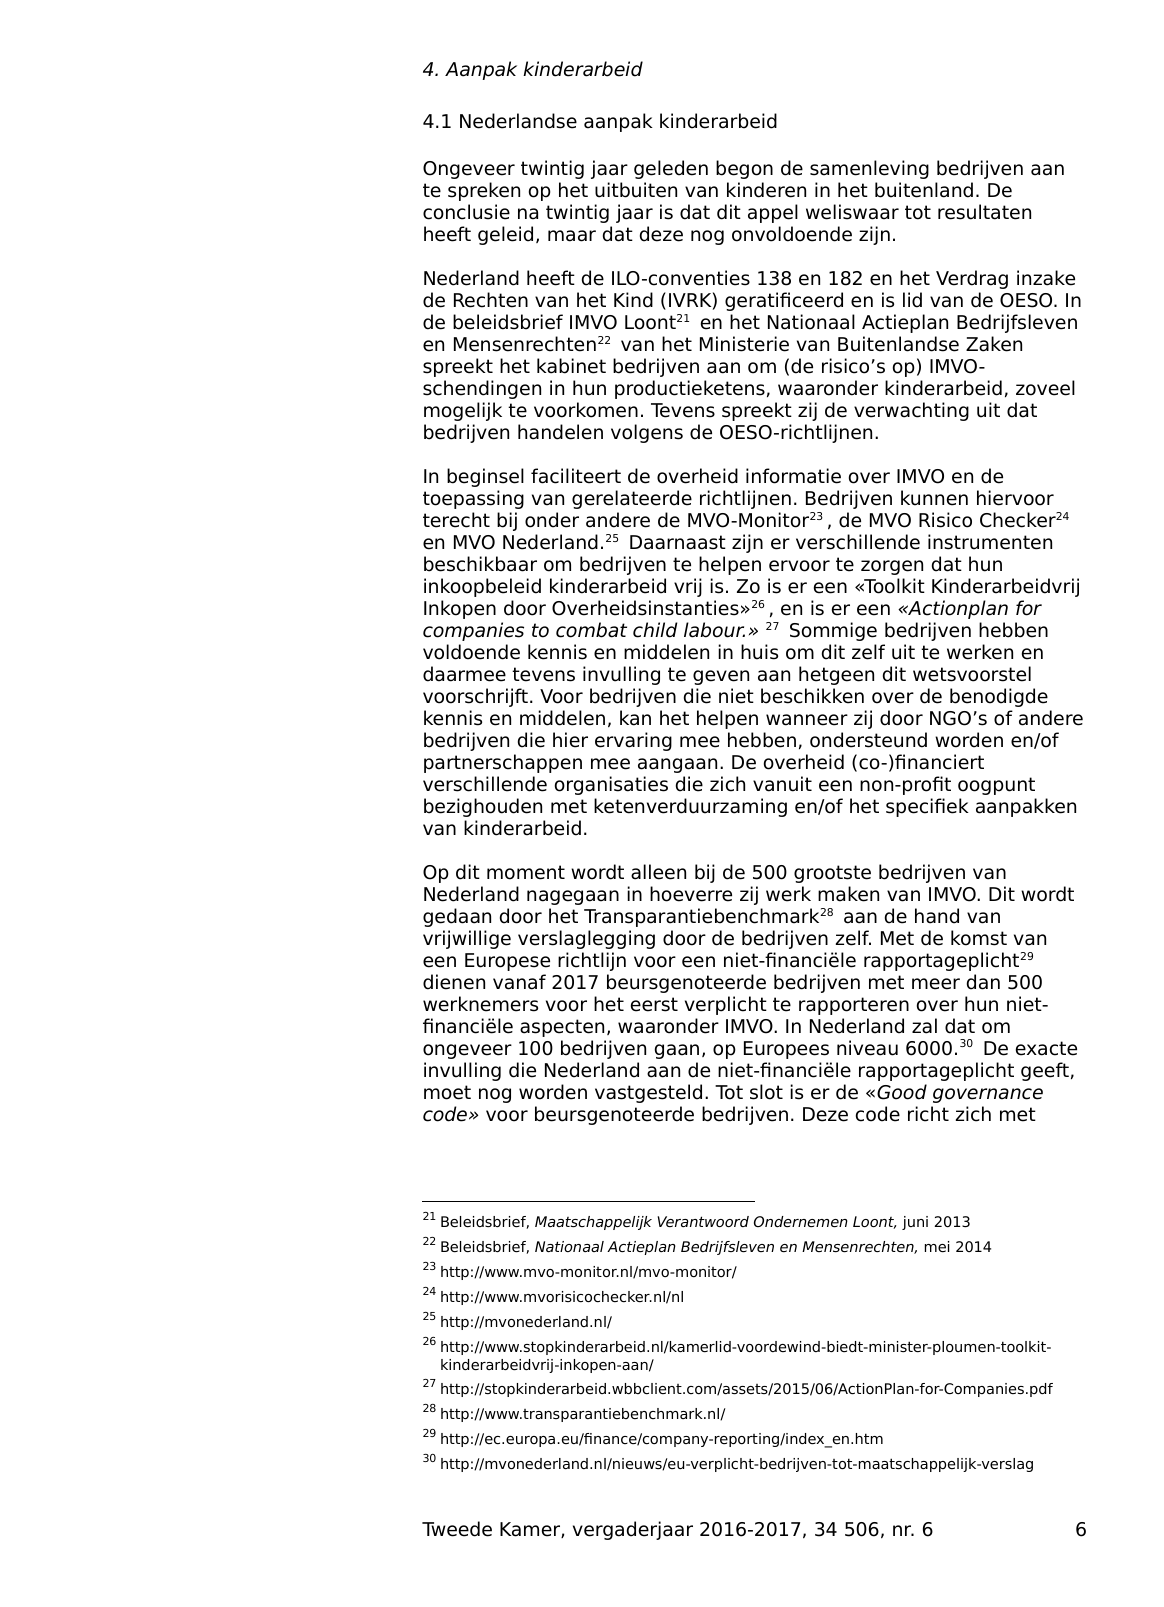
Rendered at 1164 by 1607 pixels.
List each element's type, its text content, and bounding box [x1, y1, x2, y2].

text http://ec.europa.eu/finance/company-reporting/index_en.htm [422, 1427, 1087, 1449]
text http://mvonederland.nl/ [422, 1310, 1087, 1332]
text http://www.mvorisicochecker.nl/nl [422, 1285, 1087, 1307]
text Beleidsbrief, Nationaal Actieplan Bedrijfsleven en Mensenrechten, mei 2014 [422, 1235, 1087, 1257]
text http://mvonederland.nl/nieuws/eu-verplicht-bedrijven-tot-maatschappelijk-verslag [422, 1452, 1087, 1474]
text http://www.transparantiebenchmark.nl/ [422, 1402, 1087, 1424]
text Nederland heeft de ILO-conventies 138 en 182 en het Verdrag inzake de Rechten van het Kind (IVRK) geratificeerd en is lid van de OESO. In de beleidsbrief IMVO Loont en het Nationaal Actieplan Bedrijfsleven en Mensenrechten van het Ministerie van Buitenlandse Zaken spreekt het kabinet bedrijven aan om (de risico’s op) IMVO-schendingen in hun productieketens, waaronder kinderarbeid, zoveel mogelijk te voorkomen. Tevens spreekt zij de verwachting uit dat bedrijven handelen volgens de OESO-richtlijnen. [422, 268, 1087, 444]
subtitle 4.1 Nederlandse aanpak kinderarbeid [422, 111, 1087, 133]
text Op dit moment wordt alleen bij de 500 grootste bedrijven van Nederland nagegaan in hoeverre zij werk maken van IMVO. Dit wordt gedaan door het Transparantiebenchmark aan de hand van vrijwillige verslaglegging door de bedrijven zelf. Met de komst van een Europese richtlijn voor een niet-financiële rapportageplicht dienen vanaf 2017 beursgenoteerde bedrijven met meer dan 500 werknemers voor het eerst verplicht te rapporteren over hun niet-financiële aspecten, waaronder IMVO. In Nederland zal dat om ongeveer 100 bedrijven gaan, op Europees niveau 6000. De exacte invulling die Nederland aan de niet-financiële rapportageplicht geeft, moet nog worden vastgesteld. Tot slot is er de «Good governance code» voor beursgenoteerde bedrijven. Deze code richt zich met [422, 862, 1087, 1126]
text Beleidsbrief, Maatschappelijk Verantwoord Ondernemen Loont, juni 2013 [422, 1210, 1087, 1232]
text In beginsel faciliteert de overheid informatie over IMVO en de toepassing van gerelateerde richtlijnen. Bedrijven kunnen hiervoor terecht bij onder andere de MVO-Monitor, de MVO Risico Checker en MVO Nederland. Daarnaast zijn er verschillende instrumenten beschikbaar om bedrijven te helpen ervoor te zorgen dat hun inkoopbeleid kinderarbeid vrij is. Zo is er een «Toolkit Kinderarbeidvrij Inkopen door Overheidsinstanties», en is er een «Actionplan for companies to combat child labour.» Sommige bedrijven hebben voldoende kennis en middelen in huis om dit zelf uit te werken en daarmee tevens invulling te geven aan hetgeen dit wetsvoorstel voorschrijft. Voor bedrijven die niet beschikken over de benodigde kennis en middelen, kan het helpen wanneer zij door NGO’s of andere bedrijven die hier ervaring mee hebben, ondersteund worden en/of partnerschappen mee aangaan. De overheid (co-)financiert verschillende organisaties die zich vanuit een non-profit oogpunt bezighouden met ketenverduurzaming en/of het specifiek aanpakken van kinderarbeid. [422, 466, 1087, 840]
subtitle 4. Aanpak kinderarbeid [422, 59, 1087, 81]
text http://stopkinderarbeid.wbbclient.com/assets/2015/06/ActionPlan-for-Companies.pdf [422, 1377, 1087, 1399]
text Ongeveer twintig jaar geleden begon de samenleving bedrijven aan te spreken op het uitbuiten van kinderen in het buitenland. De conclusie na twintig jaar is dat dit appel weliswaar tot resultaten heeft geleid, maar dat deze nog onvoldoende zijn. [422, 158, 1087, 246]
text http://www.mvo-monitor.nl/mvo-monitor/ [422, 1260, 1087, 1282]
text http://www.stopkinderarbeid.nl/kamerlid-voordewind-biedt-minister-ploumen-toolkit-kinderarbeidvrij-inkopen-aan/ [422, 1335, 1087, 1374]
